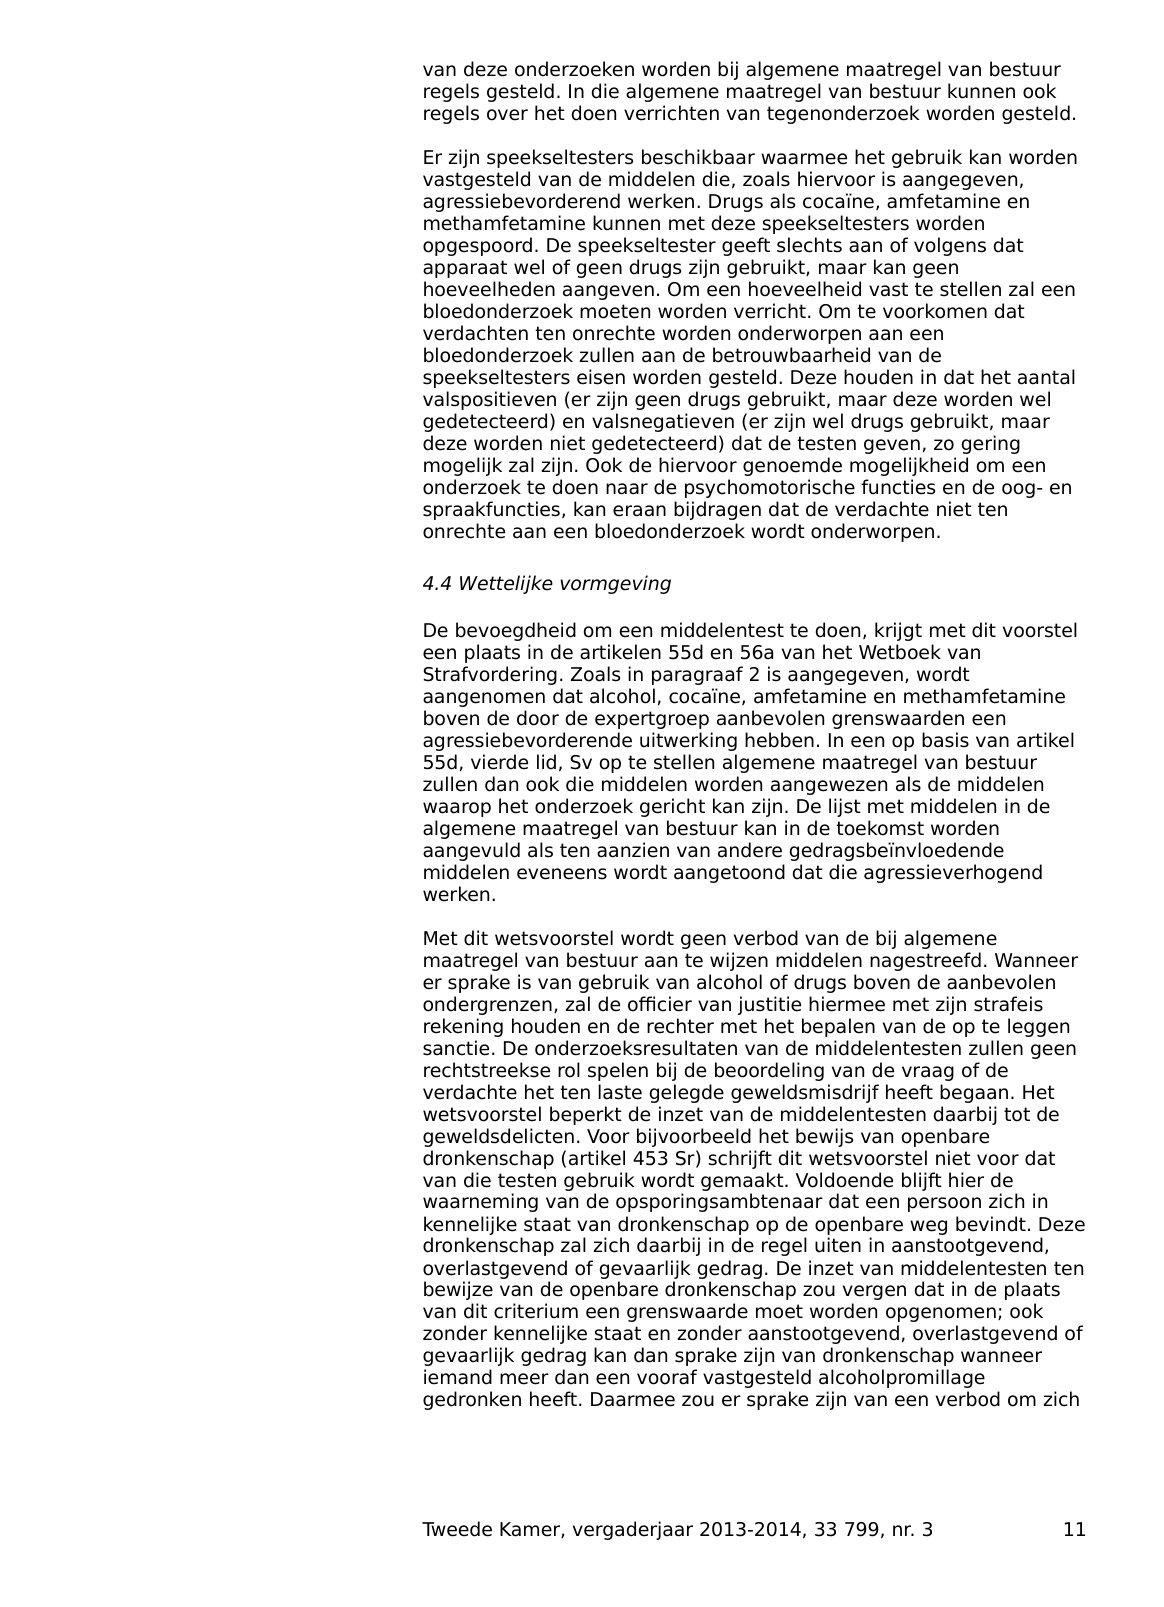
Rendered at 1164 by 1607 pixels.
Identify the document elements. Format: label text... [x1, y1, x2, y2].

text Met dit wetsvoorstel wordt geen verbod van de bij algemene maatregel van bestuur aan te wijzen middelen nagestreefd. Wanneer er sprake is van gebruik van alcohol of drugs boven de aanbevolen ondergrenzen, zal de officier van justitie hiermee met zijn strafeis rekening houden en de rechter met het bepalen van de op te leggen sanctie. De onderzoeksresultaten van de middelentesten zullen geen rechtstreekse rol spelen bij de beoordeling van de vraag of de verdachte het ten laste gelegde geweldsmisdrijf heeft begaan. Het wetsvoorstel beperkt de inzet van de middelentesten daarbij tot de geweldsdelicten. Voor bijvoorbeeld het bewijs van openbare dronkenschap (artikel 453 Sr) schrijft dit wetsvoorstel niet voor dat van die testen gebruik wordt gemaakt. Voldoende blijft hier de waarneming van de opsporingsambtenaar dat een persoon zich in kennelijke staat van dronkenschap op de openbare weg bevindt. Deze dronkenschap zal zich daarbij in de regel uiten in aanstootgevend, overlastgevend of gevaarlijk gedrag. De inzet van middelentesten ten bewijze van de openbare dronkenschap zou vergen dat in de plaats van dit criterium een grenswaarde moet worden opgenomen; ook zonder kennelijke staat en zonder aanstootgevend, overlastgevend of gevaarlijk gedrag kan dan sprake zijn van dronkenschap wanneer iemand meer dan een vooraf vastgesteld alcoholpromillage gedronken heeft. Daarmee zou er sprake zijn van een verbod om zich [422, 928, 1087, 1411]
subtitle 4.4 Wettelijke vormgeving [422, 573, 1087, 595]
text Er zijn speekseltesters beschikbaar waarmee het gebruik kan worden vastgesteld van de middelen die, zoals hiervoor is aangegeven, agressiebevorderend werken. Drugs als cocaïne, amfetamine en methamfetamine kunnen met deze speekseltesters worden opgespoord. De speekseltester geeft slechts aan of volgens dat apparaat wel of geen drugs zijn gebruikt, maar kan geen hoeveelheden aangeven. Om een hoeveelheid vast te stellen zal een bloedonderzoek moeten worden verricht. Om te voorkomen dat verdachten ten onrechte worden onderworpen aan een bloedonderzoek zullen aan de betrouwbaarheid van de speekseltesters eisen worden gesteld. Deze houden in dat het aantal valspositieven (er zijn geen drugs gebruikt, maar deze worden wel gedetecteerd) en valsnegatieven (er zijn wel drugs gebruikt, maar deze worden niet gedetecteerd) dat de testen geven, zo gering mogelijk zal zijn. Ook de hiervoor genoemde mogelijkheid om een onderzoek te doen naar de psychomotorische functies en de oog- en spraakfuncties, kan eraan bijdragen dat de verdachte niet ten onrechte aan een bloedonderzoek wordt onderworpen. [422, 147, 1087, 543]
text van deze onderzoeken worden bij algemene maatregel van bestuur regels gesteld. In die algemene maatregel van bestuur kunnen ook regels over het doen verrichten van tegenonderzoek worden gesteld. [422, 59, 1087, 125]
text De bevoegdheid om een middelentest te doen, krijgt met dit voorstel een plaats in de artikelen 55d en 56a van het Wetboek van Strafvordering. Zoals in paragraaf 2 is aangegeven, wordt aangenomen dat alcohol, cocaïne, amfetamine en methamfetamine boven de door de expertgroep aanbevolen grenswaarden een agressiebevorderende uitwerking hebben. In een op basis van artikel 55d, vierde lid, Sv op te stellen algemene maatregel van bestuur zullen dan ook die middelen worden aangewezen als de middelen waarop het onderzoek gericht kan zijn. De lijst met middelen in de algemene maatregel van bestuur kan in de toekomst worden aangevuld als ten aanzien van andere gedragsbeïnvloedende middelen eveneens wordt aangetoond dat die agressieverhogend werken. [422, 620, 1087, 906]
